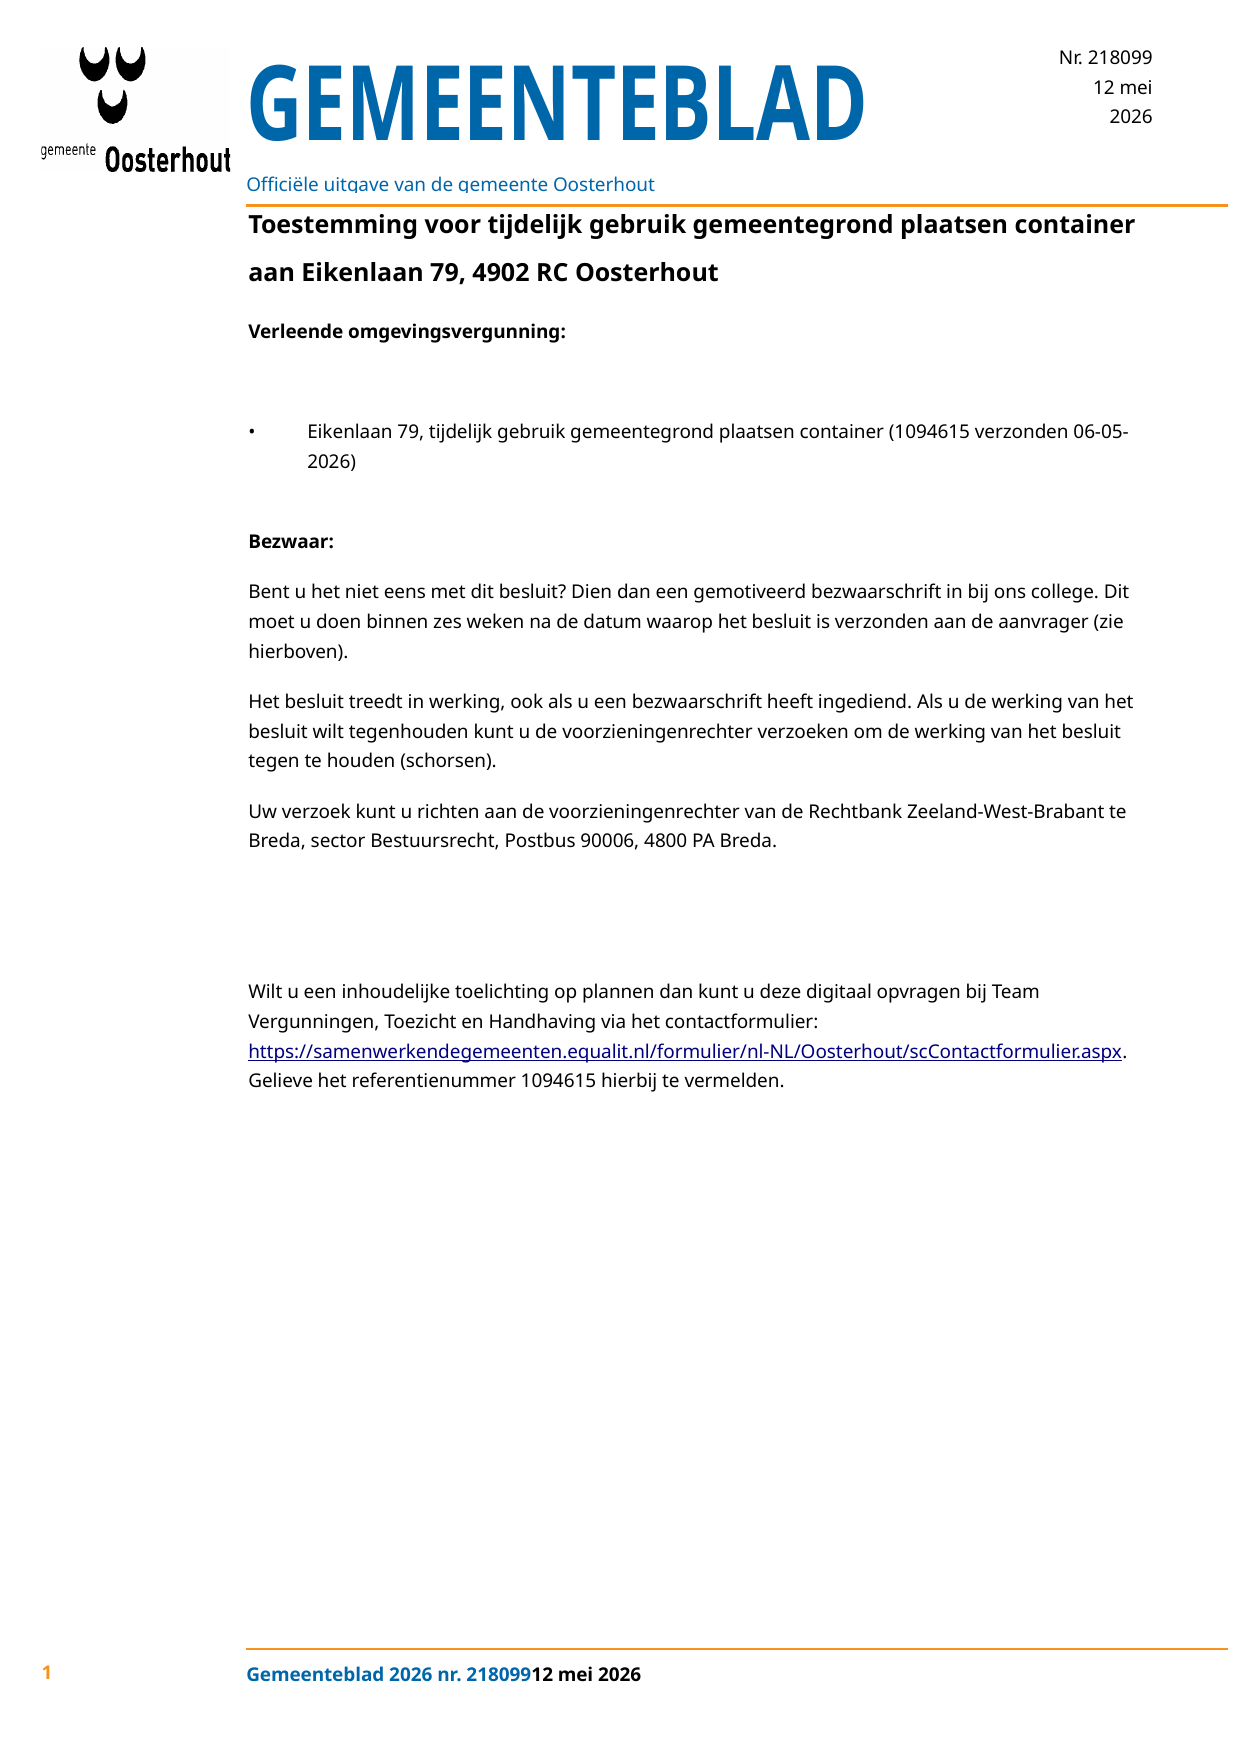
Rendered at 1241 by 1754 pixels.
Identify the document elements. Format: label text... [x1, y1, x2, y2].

text Bezwaar: [248, 528, 1152, 554]
text Uw verzoek kunt u richten aan de voorzieningenrechter van de Rechtbank Zeeland-West-Brabant te Breda, sector Bestuursrecht, Postbus 90006, 4800 PA Breda. [248, 798, 1152, 853]
text Verleende omgevingsvergunning: [248, 318, 1152, 344]
picture [41, 47, 231, 172]
text Bent u het niet eens met dit besluit? Dien dan een gemotiveerd bezwaarschrift in bij ons college. Dit moet u doen binnen zes weken na de datum waarop het besluit is verzonden aan de aanvrager (zie hierboven). [248, 579, 1152, 664]
list Eikenlaan 79, tijdelijk gebruik gemeentegrond plaatsen container (1094615 verzonden 06-05-2026) [248, 419, 1152, 474]
text Het besluit treedt in werking, ook als u een bezwaarschrift heeft ingediend. Als u de werking van het besluit wilt tegenhouden kunt u de voorzieningenrechter verzoeken om de werking van het besluit tegen te houden (schorsen). [248, 688, 1152, 773]
text Toestemming voor tijdelijk gebruik gemeentegrond plaatsen container aan Eikenlaan 79, 4902 RC Oosterhout [248, 207, 1152, 288]
text Wilt u een inhoudelijke toelichting op plannen dan kunt u deze digitaal opvragen bij Team Vergunningen, Toezicht en Handhaving via het contactformulier: https://samenwerkendegemeenten.equalit.nl/formulier/nl-NL/Oosterhout/scContactformulier.aspx. Gelieve het referentienummer 1094615 hierbij te vermelden. [248, 979, 1152, 1093]
